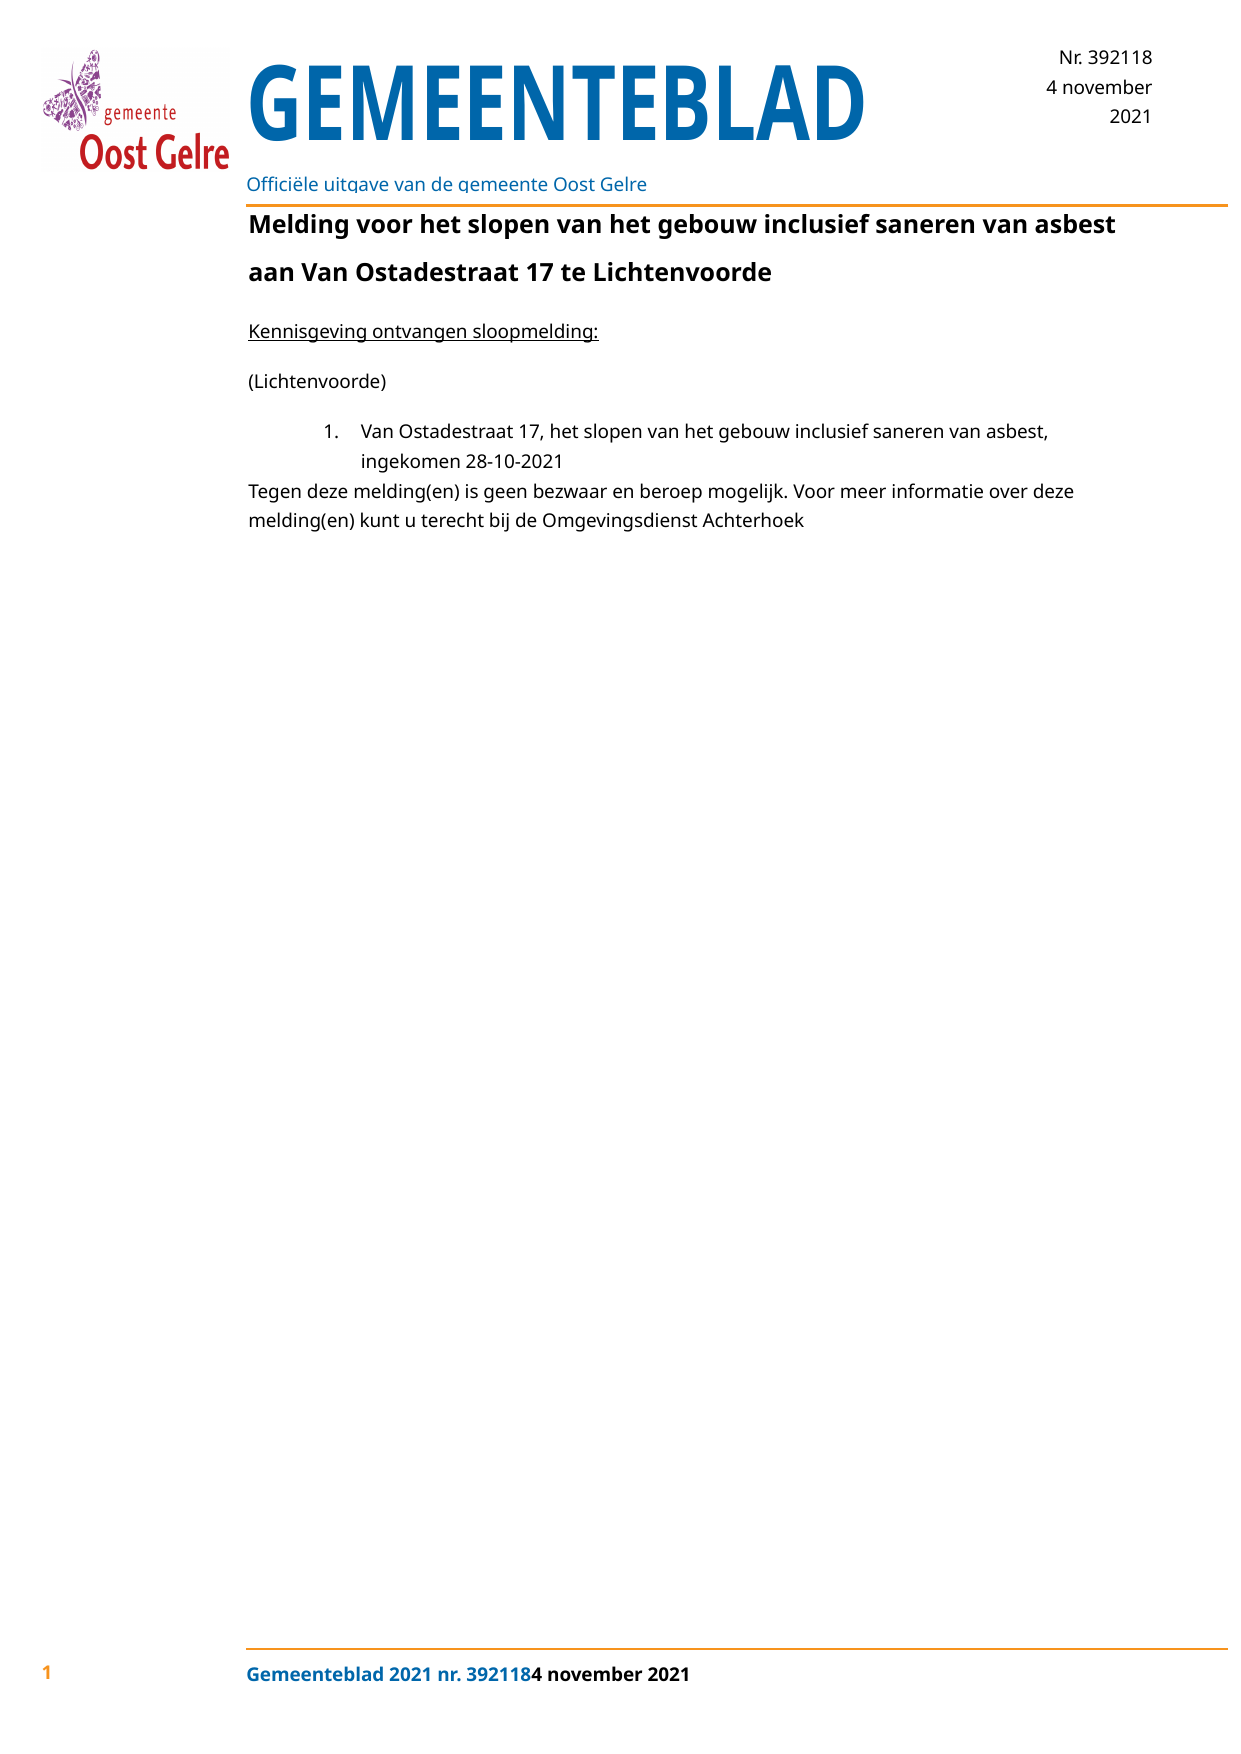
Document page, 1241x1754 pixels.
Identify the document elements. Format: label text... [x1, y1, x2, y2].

text Melding voor het slopen van het gebouw inclusief saneren van asbest aan Van Ostadestraat 17 te Lichtenvoorde [248, 207, 1152, 288]
picture [41, 47, 231, 172]
list Van Ostadestraat 17, het slopen van het gebouw inclusief saneren van asbest, ingekomen 28-10-2021 [323, 419, 1152, 474]
text (Lichtenvoorde) [248, 368, 1152, 394]
text Tegen deze melding(en) is geen bezwaar en beroep mogelijk. Voor meer informatie over deze melding(en) kunt u terecht bij de Omgevingsdienst Achterhoek [248, 478, 1152, 533]
text Kennisgeving ontvangen sloopmelding: [248, 318, 1152, 344]
